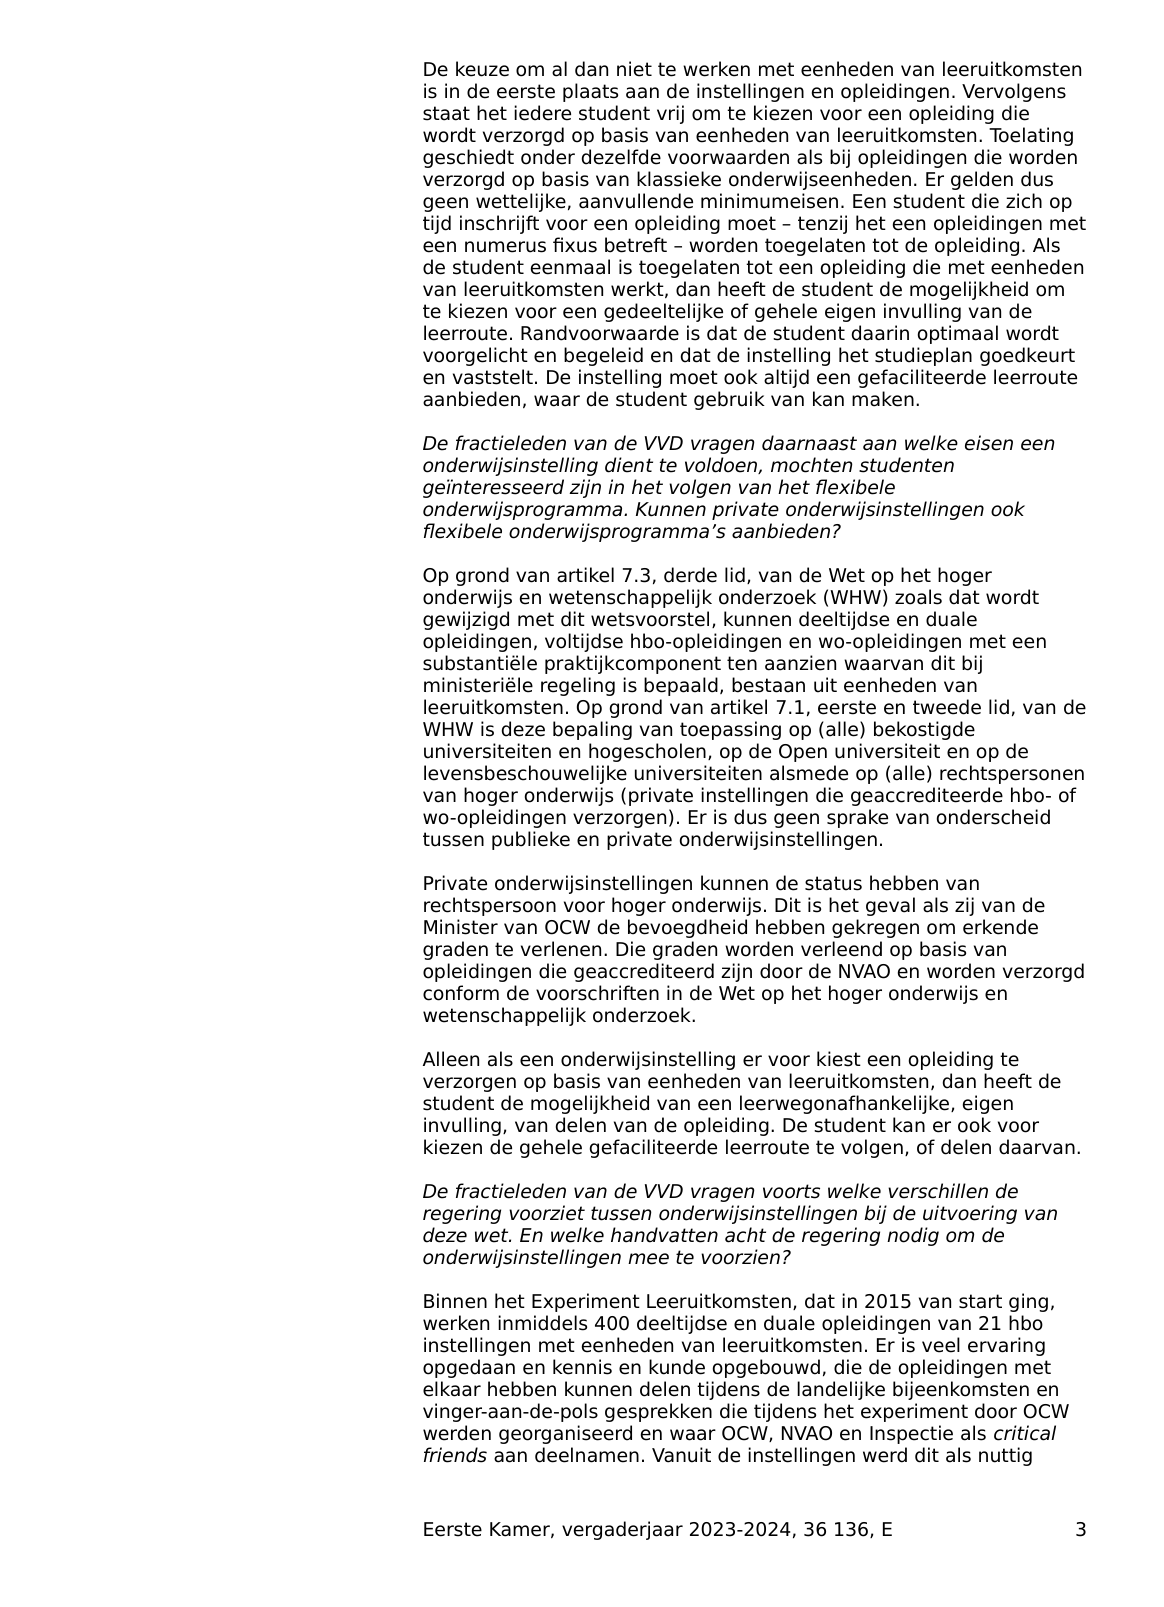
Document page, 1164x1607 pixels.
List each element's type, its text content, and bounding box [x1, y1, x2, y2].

text De keuze om al dan niet te werken met eenheden van leeruitkomsten is in de eerste plaats aan de instellingen en opleidingen. Vervolgens staat het iedere student vrij om te kiezen voor een opleiding die wordt verzorgd op basis van eenheden van leeruitkomsten. Toelating geschiedt onder dezelfde voorwaarden als bij opleidingen die worden verzorgd op basis van klassieke onderwijseenheden. Er gelden dus geen wettelijke, aanvullende minimumeisen. Een student die zich op tijd inschrijft voor een opleiding moet – tenzij het een opleidingen met een numerus fixus betreft – worden toegelaten tot de opleiding. Als de student eenmaal is toegelaten tot een opleiding die met eenheden van leeruitkomsten werkt, dan heeft de student de mogelijkheid om te kiezen voor een gedeeltelijke of gehele eigen invulling van de leerroute. Randvoorwaarde is dat de student daarin optimaal wordt voorgelicht en begeleid en dat de instelling het studieplan goedkeurt en vaststelt. De instelling moet ook altijd een gefaciliteerde leerroute aanbieden, waar de student gebruik van kan maken. [422, 59, 1087, 411]
text Private onderwijsinstellingen kunnen de status hebben van rechtspersoon voor hoger onderwijs. Dit is het geval als zij van de Minister van OCW de bevoegdheid hebben gekregen om erkende graden te verlenen. Die graden worden verleend op basis van opleidingen die geaccrediteerd zijn door de NVAO en worden verzorgd conform de voorschriften in de Wet op het hoger onderwijs en wetenschappelijk onderzoek. [422, 873, 1087, 1027]
text De fractieleden van de VVD vragen daarnaast aan welke eisen een onderwijsinstelling dient te voldoen, mochten studenten geïnteresseerd zijn in het volgen van het flexibele onderwijsprogramma. Kunnen private onderwijsinstellingen ook flexibele onderwijsprogramma’s aanbieden? [422, 433, 1087, 543]
text Alleen als een onderwijsinstelling er voor kiest een opleiding te verzorgen op basis van eenheden van leeruitkomsten, dan heeft de student de mogelijkheid van een leerwegonafhankelijke, eigen invulling, van delen van de opleiding. De student kan er ook voor kiezen de gehele gefaciliteerde leerroute te volgen, of delen daarvan. [422, 1049, 1087, 1159]
text Binnen het Experiment Leeruitkomsten, dat in 2015 van start ging, werken inmiddels 400 deeltijdse en duale opleidingen van 21 hbo instellingen met eenheden van leeruitkomsten. Er is veel ervaring opgedaan en kennis en kunde opgebouwd, die de opleidingen met elkaar hebben kunnen delen tijdens de landelijke bijeenkomsten en vinger-aan-de-pols gesprekken die tijdens het experiment door OCW werden georganiseerd en waar OCW, NVAO en Inspectie als critical friends aan deelnamen. Vanuit de instellingen werd dit als nuttig [422, 1291, 1087, 1467]
text De fractieleden van de VVD vragen voorts welke verschillen de regering voorziet tussen onderwijsinstellingen bij de uitvoering van deze wet. En welke handvatten acht de regering nodig om de onderwijsinstellingen mee te voorzien? [422, 1181, 1087, 1269]
text Op grond van artikel 7.3, derde lid, van de Wet op het hoger onderwijs en wetenschappelijk onderzoek (WHW) zoals dat wordt gewijzigd met dit wetsvoorstel, kunnen deeltijdse en duale opleidingen, voltijdse hbo-opleidingen en wo-opleidingen met een substantiële praktijkcomponent ten aanzien waarvan dit bij ministeriële regeling is bepaald, bestaan uit eenheden van leeruitkomsten. Op grond van artikel 7.1, eerste en tweede lid, van de WHW is deze bepaling van toepassing op (alle) bekostigde universiteiten en hogescholen, op de Open universiteit en op de levensbeschouwelijke universiteiten alsmede op (alle) rechtspersonen van hoger onderwijs (private instellingen die geaccrediteerde hbo- of wo-opleidingen verzorgen). Er is dus geen sprake van onderscheid tussen publieke en private onderwijsinstellingen. [422, 565, 1087, 851]
